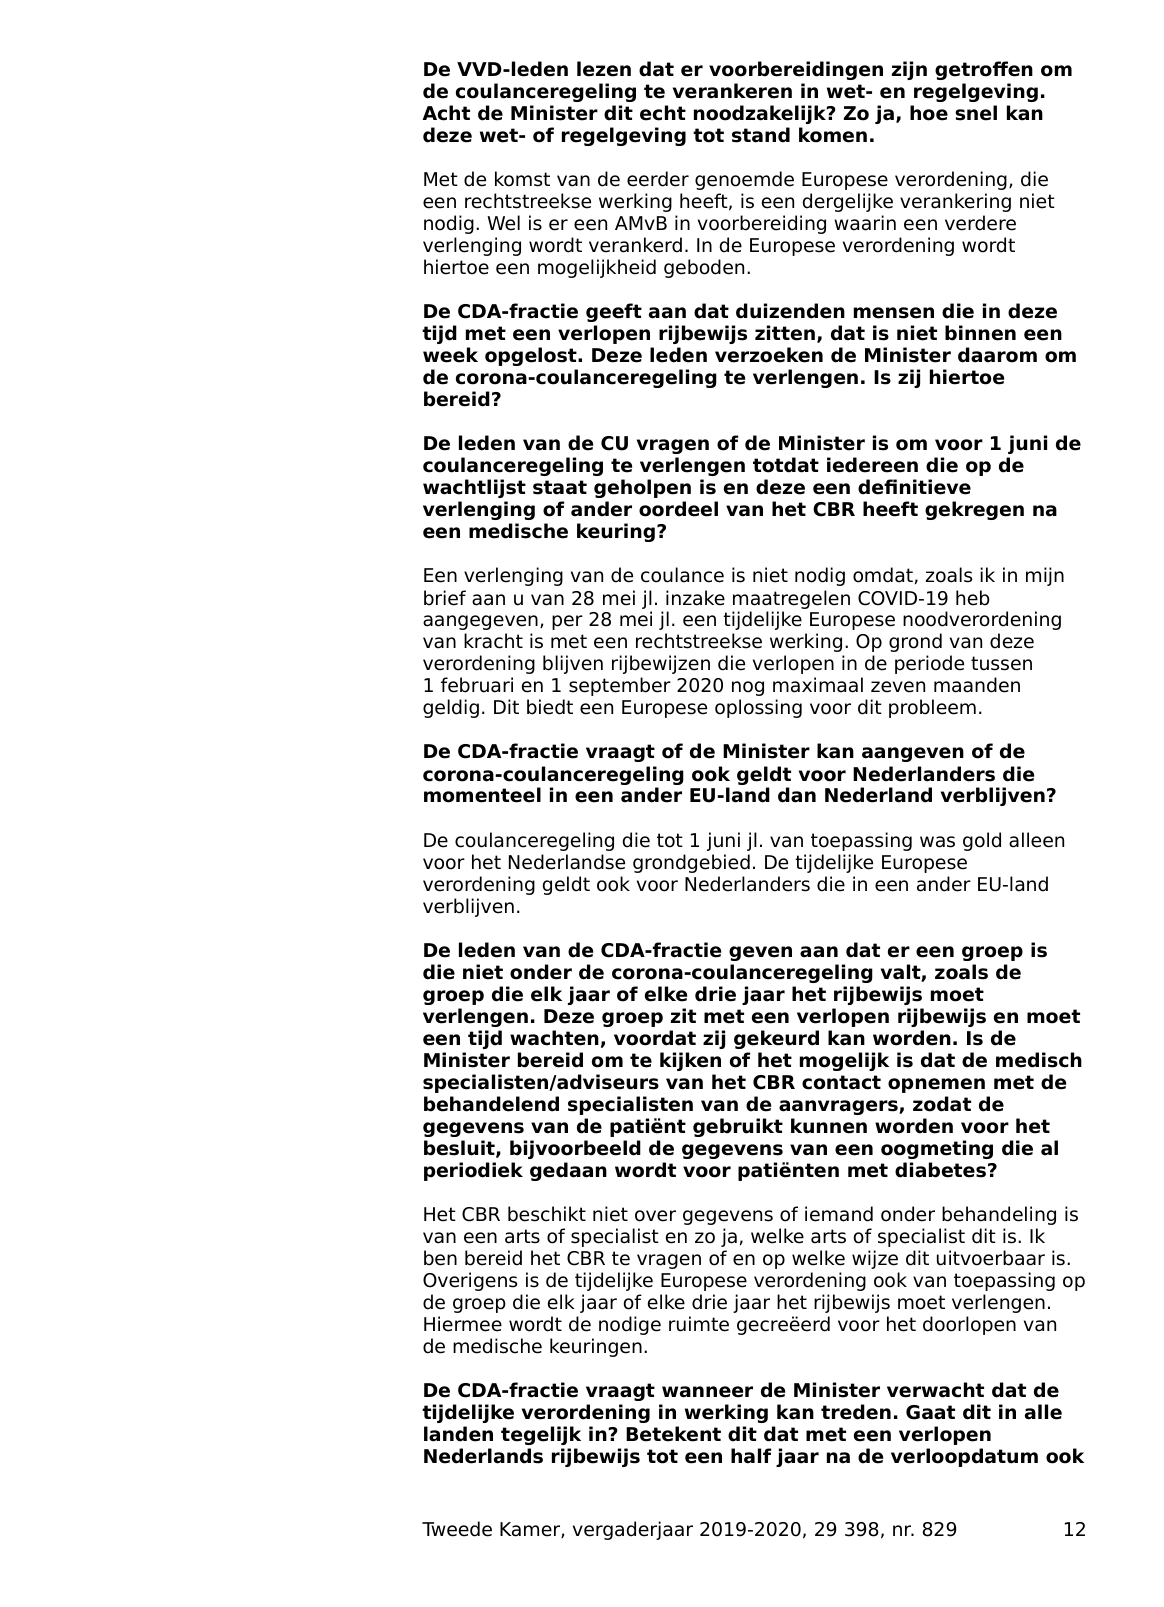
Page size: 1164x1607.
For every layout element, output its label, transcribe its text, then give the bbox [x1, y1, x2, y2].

text Een verlenging van de coulance is niet nodig omdat, zoals ik in mijn brief aan u van 28 mei jl. inzake maatregelen COVID-19 heb aangegeven, per 28 mei jl. een tijdelijke Europese noodverordening van kracht is met een rechtstreekse werking. Op grond van deze verordening blijven rijbewijzen die verlopen in de periode tussen 1 februari en 1 september 2020 nog maximaal zeven maanden geldig. Dit biedt een Europese oplossing voor dit probleem. [422, 565, 1087, 719]
text De CDA-fractie vraagt of de Minister kan aangeven of de corona-coulanceregeling ook geldt voor Nederlanders die momenteel in een ander EU-land dan Nederland verblijven? [422, 741, 1087, 807]
text Met de komst van de eerder genoemde Europese verordening, die een rechtstreekse werking heeft, is een dergelijke verankering niet nodig. Wel is er een AMvB in voorbereiding waarin een verdere verlenging wordt verankerd. In de Europese verordening wordt hiertoe een mogelijkheid geboden. [422, 169, 1087, 279]
text Het CBR beschikt niet over gegevens of iemand onder behandeling is van een arts of specialist en zo ja, welke arts of specialist dit is. Ik ben bereid het CBR te vragen of en op welke wijze dit uitvoerbaar is. Overigens is de tijdelijke Europese verordening ook van toepassing op de groep die elk jaar of elke drie jaar het rijbewijs moet verlengen. Hiermee wordt de nodige ruimte gecreëerd voor het doorlopen van de medische keuringen. [422, 1204, 1087, 1357]
text De CDA-fractie vraagt wanneer de Minister verwacht dat de tijdelijke verordening in werking kan treden. Gaat dit in alle landen tegelijk in? Betekent dit dat met een verlopen Nederlands rijbewijs tot een half jaar na de verloopdatum ook [422, 1380, 1087, 1468]
text De leden van de CDA-fractie geven aan dat er een groep is die niet onder de corona-coulanceregeling valt, zoals de groep die elk jaar of elke drie jaar het rijbewijs moet verlengen. Deze groep zit met een verlopen rijbewijs en moet een tijd wachten, voordat zij gekeurd kan worden. Is de Minister bereid om te kijken of het mogelijk is dat de medisch specialisten/adviseurs van het CBR contact opnemen met de behandelend specialisten van de aanvragers, zodat de gegevens van de patiënt gebruikt kunnen worden voor het besluit, bijvoorbeeld de gegevens van een oogmeting die al periodiek gedaan wordt voor patiënten met diabetes? [422, 940, 1087, 1181]
text De VVD-leden lezen dat er voorbereidingen zijn getroffen om de coulanceregeling te verankeren in wet- en regelgeving. Acht de Minister dit echt noodzakelijk? Zo ja, hoe snel kan deze wet- of regelgeving tot stand komen. [422, 59, 1087, 147]
text De leden van de CU vragen of de Minister is om voor 1 juni de coulanceregeling te verlengen totdat iedereen die op de wachtlijst staat geholpen is en deze een definitieve verlenging of ander oordeel van het CBR heeft gekregen na een medische keuring? [422, 433, 1087, 543]
text De CDA-fractie geeft aan dat duizenden mensen die in deze tijd met een verlopen rijbewijs zitten, dat is niet binnen een week opgelost. Deze leden verzoeken de Minister daarom om de corona-coulanceregeling te verlengen. Is zij hiertoe bereid? [422, 301, 1087, 411]
text De coulanceregeling die tot 1 juni jl. van toepassing was gold alleen voor het Nederlandse grondgebied. De tijdelijke Europese verordening geldt ook voor Nederlanders die in een ander EU-land verblijven. [422, 829, 1087, 917]
